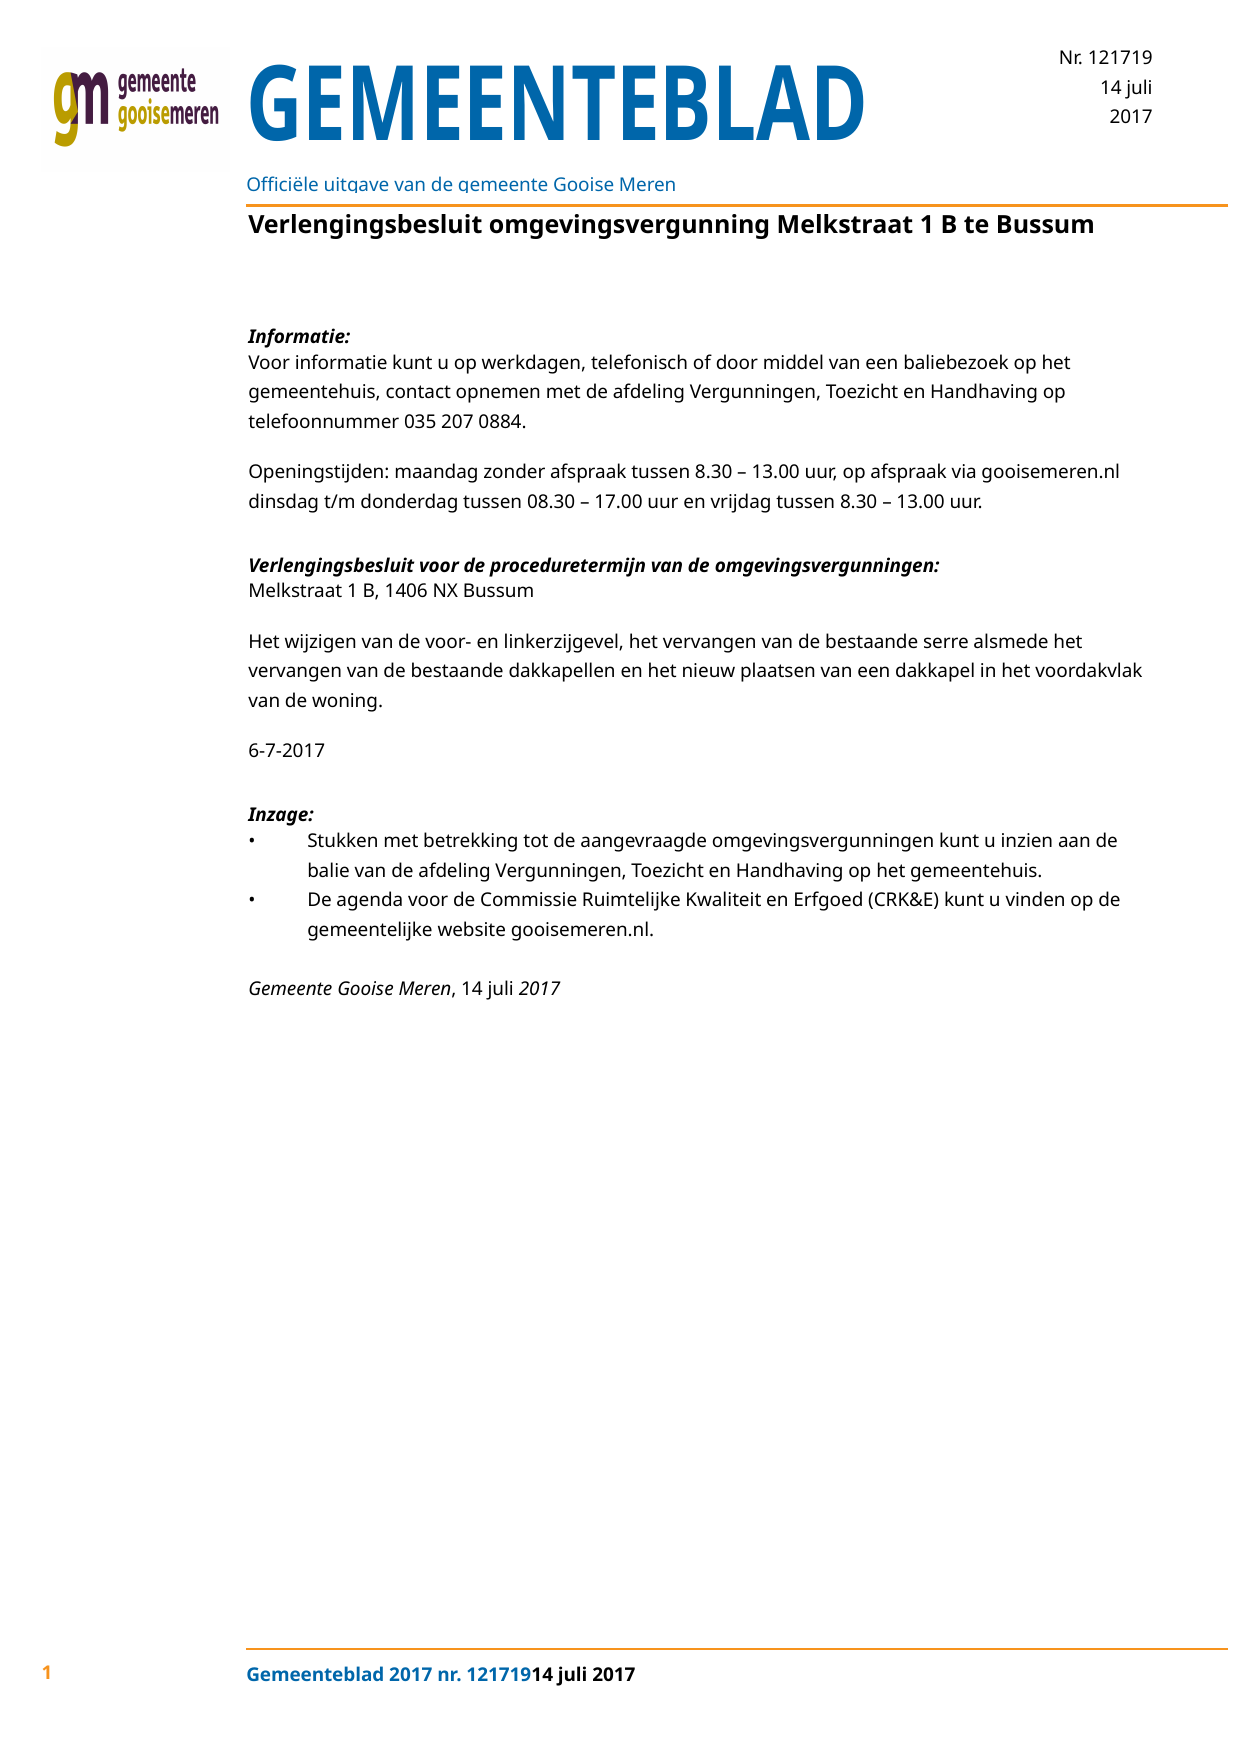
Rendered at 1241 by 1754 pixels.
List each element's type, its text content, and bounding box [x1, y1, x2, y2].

text Inzage: [248, 802, 1152, 827]
text Melkstraat 1 B, 1406 NX Bussum [248, 578, 1152, 603]
text Informatie: [248, 323, 1152, 349]
text Openingstijden: maandag zonder afspraak tussen 8.30 – 13.00 uur, op afspraak via gooisemeren.nl dinsdag t/m donderdag tussen 08.30 – 17.00 uur en vrijdag tussen 8.30 – 13.00 uur. [248, 458, 1152, 514]
list De agenda voor de Commissie Ruimtelijke Kwaliteit en Erfgoed (CRK&E) kunt u vinden op de gemeentelijke website gooisemeren.nl. [248, 887, 1152, 942]
text 6-7-2017 [248, 738, 1152, 763]
text Verlengingsbesluit omgevingsvergunning Melkstraat 1 B te Bussum [248, 207, 1152, 241]
list Stukken met betrekking tot de aangevraagde omgevingsvergunningen kunt u inzien aan de balie van de afdeling Vergunningen, Toezicht en Handhaving op het gemeentehuis. [248, 827, 1152, 883]
text Het wijzigen van de voor- en linkerzijgevel, het vervangen van de bestaande serre alsmede het vervangen van de bestaande dakkapellen en het nieuw plaatsen van een dakkapel in het voordakvlak van de woning. [248, 628, 1152, 713]
text Verlengingsbesluit voor de proceduretermijn van de omgevingsvergunningen: [248, 552, 1152, 578]
text Voor informatie kunt u op werkdagen, telefonisch of door middel van een baliebezoek op het gemeentehuis, contact opnemen met de afdeling Vergunningen, Toezicht en Handhaving op telefoonnummer 035 207 0884. [248, 349, 1152, 434]
text Gemeente Gooise Meren, 14 juli 2017 [248, 975, 1152, 1001]
picture [41, 47, 231, 172]
